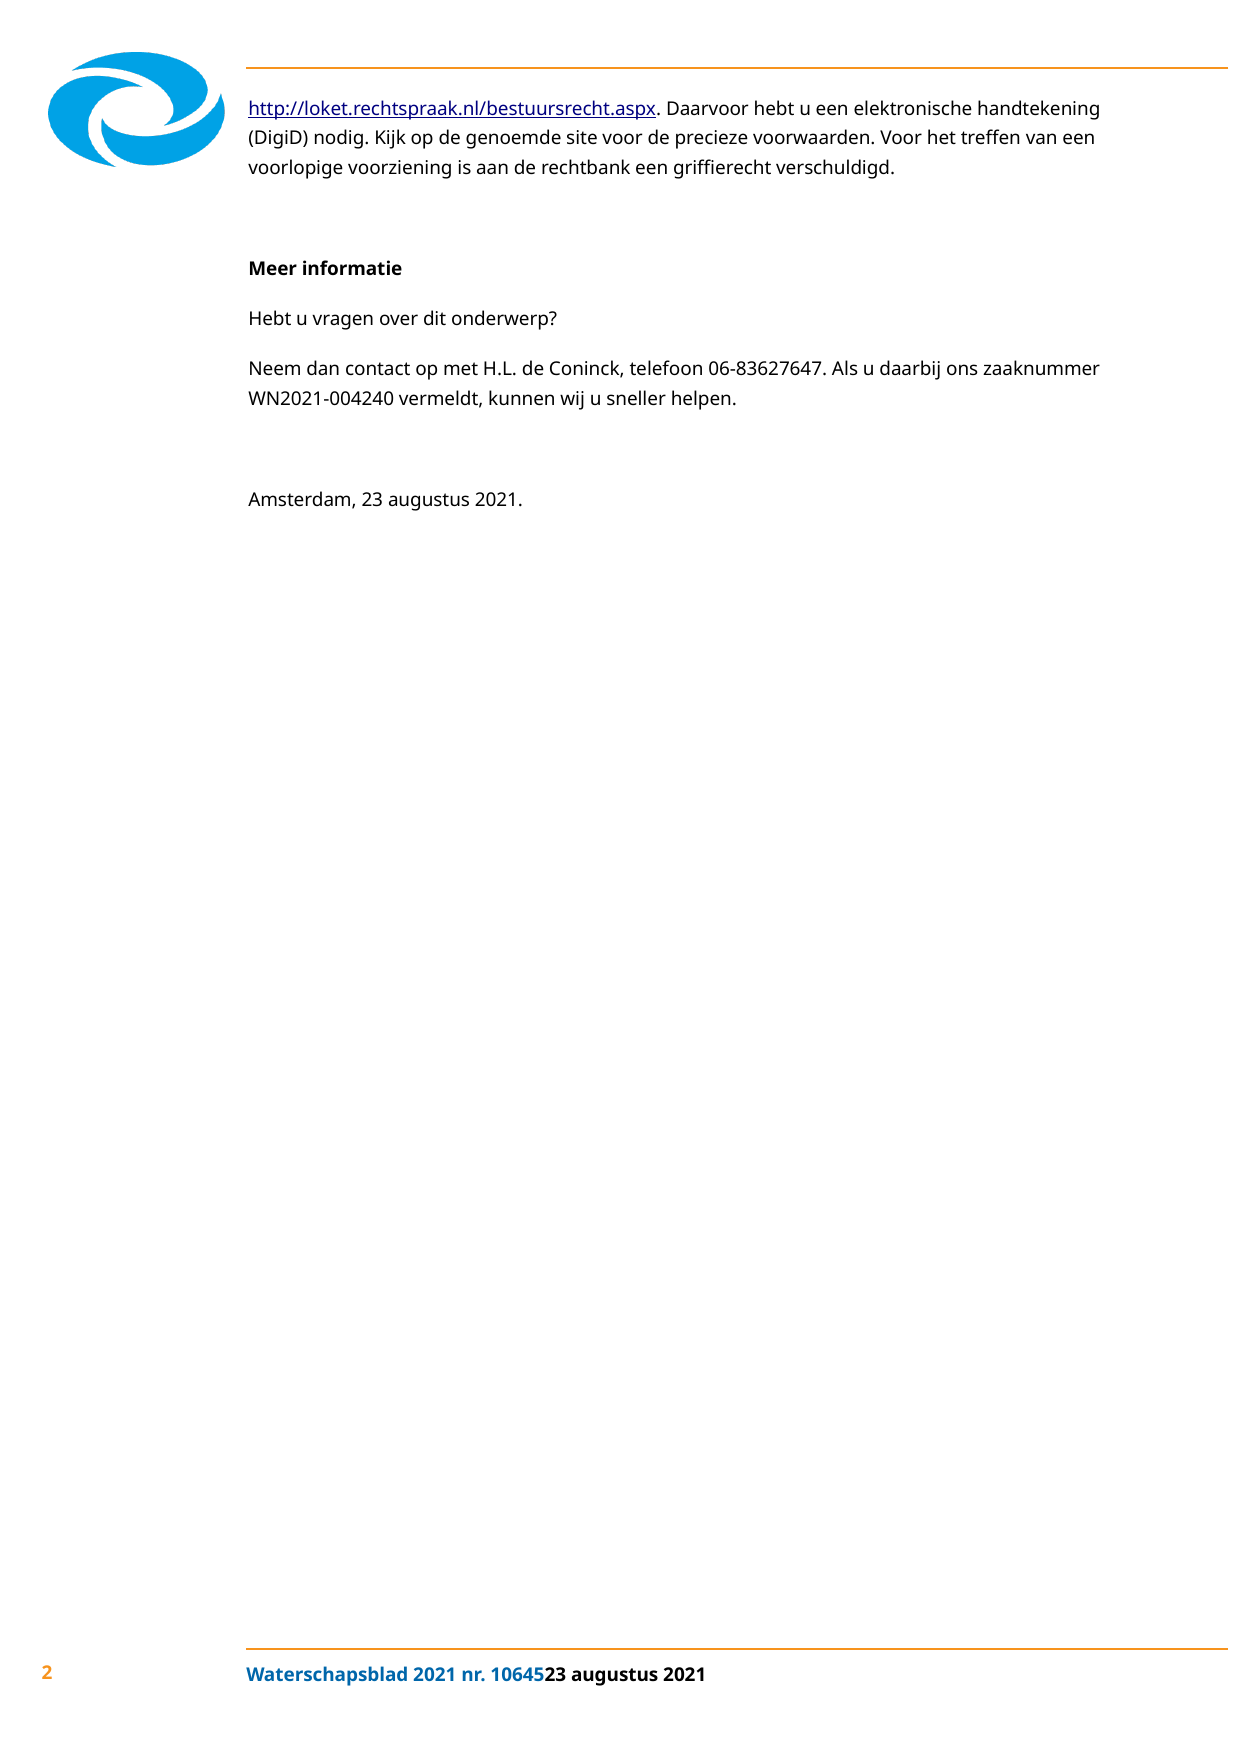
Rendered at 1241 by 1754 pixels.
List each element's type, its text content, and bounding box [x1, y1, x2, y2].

text Neem dan contact op met H.L. de Coninck, telefoon 06-83627647. Als u daarbij ons zaaknummer WN2021-004240 vermeldt, kunnen wij u sneller helpen. [248, 356, 1152, 411]
text Hebt u vragen over dit onderwerp? [248, 305, 1152, 331]
text http://loket.rechtspraak.nl/bestuursrecht.aspx. Daarvoor hebt u een elektronische handtekening (DigiD) nodig. Kijk op de genoemde site voor de precieze voorwaarden. Voor het treffen van een voorlopige voorziening is aan de rechtbank een griffierecht verschuldigd. [248, 95, 1152, 180]
picture [41, 47, 231, 172]
text Meer informatie [248, 255, 1152, 281]
text Amsterdam, 23 augustus 2021. [248, 486, 1152, 512]
